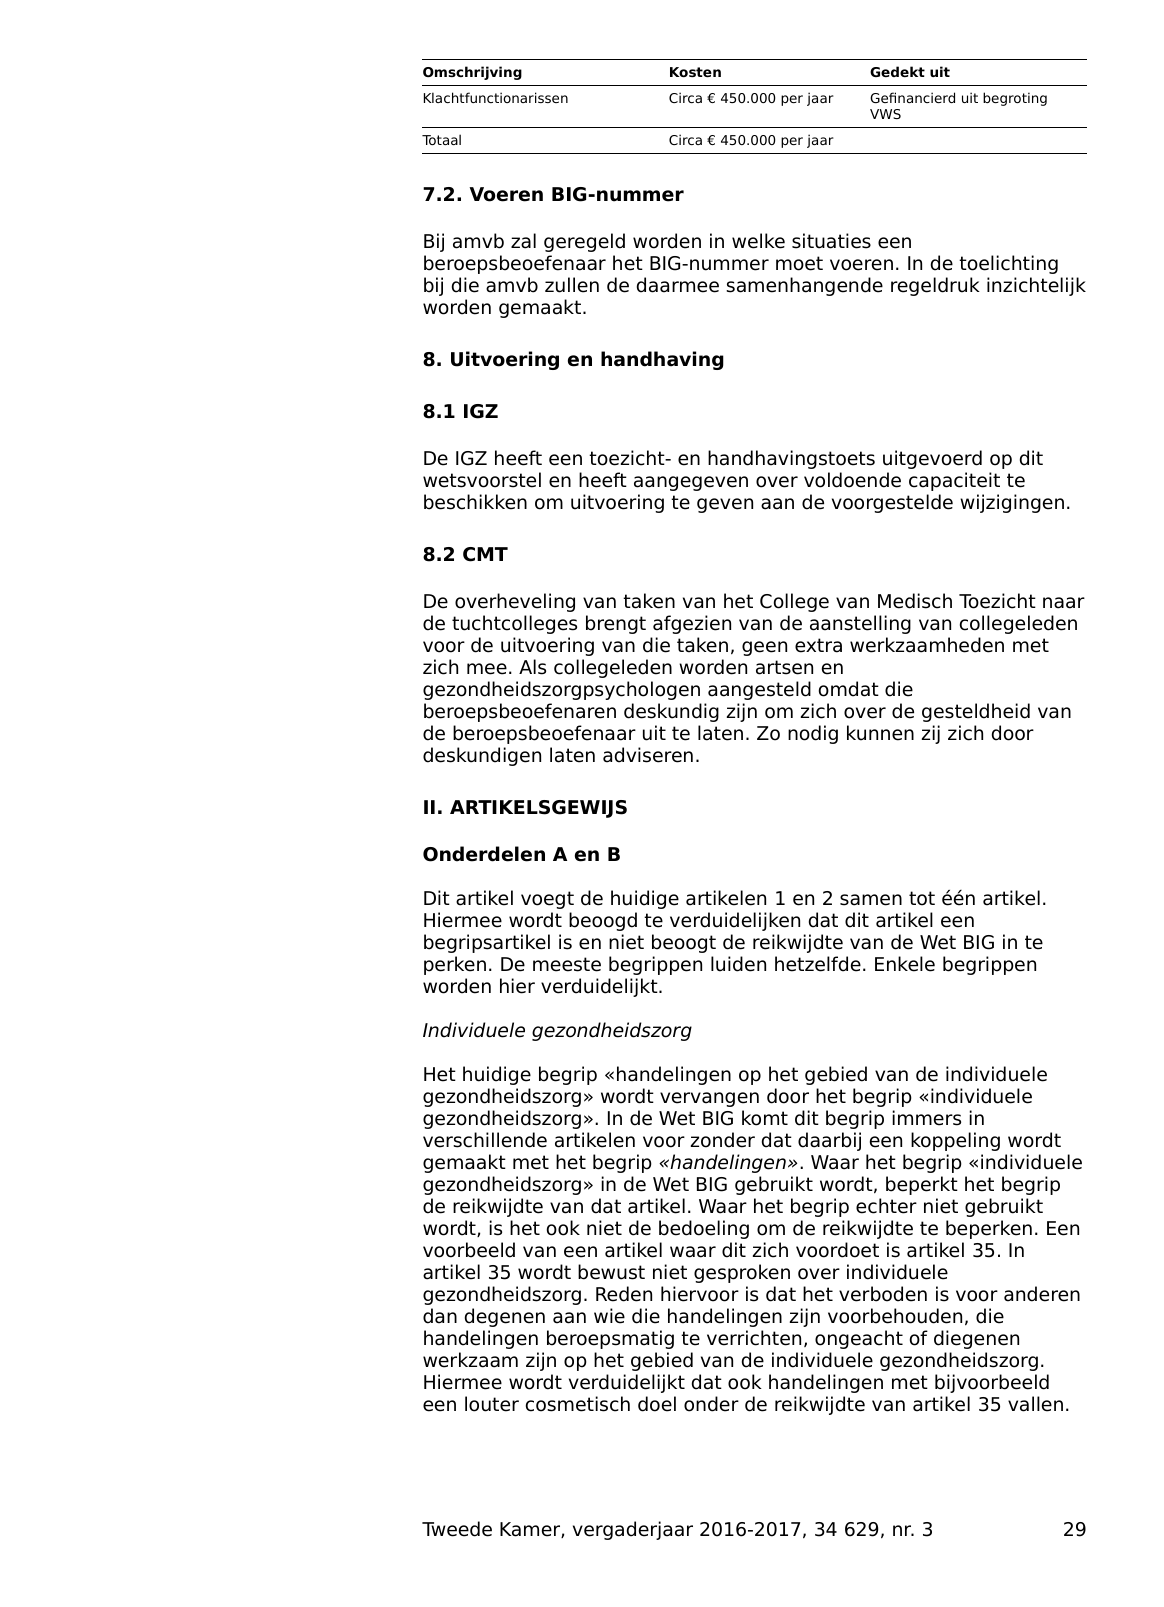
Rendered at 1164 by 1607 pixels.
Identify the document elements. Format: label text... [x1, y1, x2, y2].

subtitle 8.2 CMT [422, 544, 1087, 566]
table_cell Circa € 450.000 per jaar [663, 128, 864, 153]
subtitle Onderdelen A en B [422, 844, 1087, 866]
table_header Kosten [663, 60, 864, 85]
table_cell Totaal [422, 128, 663, 153]
table_header Omschrijving [422, 60, 663, 85]
subtitle Individuele gezondheidszorg [422, 1020, 1087, 1042]
table_cell Circa € 450.000 per jaar [663, 86, 864, 127]
subtitle II. ARTIKELSGEWIJS [422, 797, 1087, 819]
table_header Gedekt uit [864, 60, 1087, 85]
table_cell Klachtfunctionarissen [422, 86, 663, 127]
text De IGZ heeft een toezicht- en handhavingstoets uitgevoerd op dit wetsvoorstel en heeft aangegeven over voldoende capaciteit te beschikken om uitvoering te geven aan de voorgestelde wijzigingen. [422, 448, 1087, 514]
text Bij amvb zal geregeld worden in welke situaties een beroepsbeoefenaar het BIG-nummer moet voeren. In de toelichting bij die amvb zullen de daarmee samenhangende regeldruk inzichtelijk worden gemaakt. [422, 231, 1087, 319]
table_cell Gefinancierd uit begroting VWS [864, 86, 1087, 127]
subtitle 8. Uitvoering en handhaving [422, 349, 1087, 371]
text Het huidige begrip «handelingen op het gebied van de individuele gezondheidszorg» wordt vervangen door het begrip «individuele gezondheidszorg». In de Wet BIG komt dit begrip immers in verschillende artikelen voor zonder dat daarbij een koppeling wordt gemaakt met het begrip «handelingen». Waar het begrip «individuele gezondheidszorg» in de Wet BIG gebruikt wordt, beperkt het begrip de reikwijdte van dat artikel. Waar het begrip echter niet gebruikt wordt, is het ook niet de bedoeling om de reikwijdte te beperken. Een voorbeeld van een artikel waar dit zich voordoet is artikel 35. In artikel 35 wordt bewust niet gesproken over individuele gezondheidszorg. Reden hiervoor is dat het verboden is voor anderen dan degenen aan wie die handelingen zijn voorbehouden, die handelingen beroepsmatig te verrichten, ongeacht of diegenen werkzaam zijn op het gebied van de individuele gezondheidszorg. Hiermee wordt verduidelijkt dat ook handelingen met bijvoorbeeld een louter cosmetisch doel onder de reikwijdte van artikel 35 vallen. [422, 1064, 1087, 1416]
subtitle 8.1 IGZ [422, 401, 1087, 423]
text Dit artikel voegt de huidige artikelen 1 en 2 samen tot één artikel. Hiermee wordt beoogd te verduidelijken dat dit artikel een begripsartikel is en niet beoogt de reikwijdte van de Wet BIG in te perken. De meeste begrippen luiden hetzelfde. Enkele begrippen worden hier verduidelijkt. [422, 888, 1087, 998]
table_cell [864, 128, 1087, 153]
subtitle 7.2. Voeren BIG-nummer [422, 184, 1087, 206]
text De overheveling van taken van het College van Medisch Toezicht naar de tuchtcolleges brengt afgezien van de aanstelling van collegeleden voor de uitvoering van die taken, geen extra werkzaamheden met zich mee. Als collegeleden worden artsen en gezondheidszorgpsychologen aangesteld omdat die beroepsbeoefenaren deskundig zijn om zich over de gesteldheid van de beroepsbeoefenaar uit te laten. Zo nodig kunnen zij zich door deskundigen laten adviseren. [422, 591, 1087, 767]
